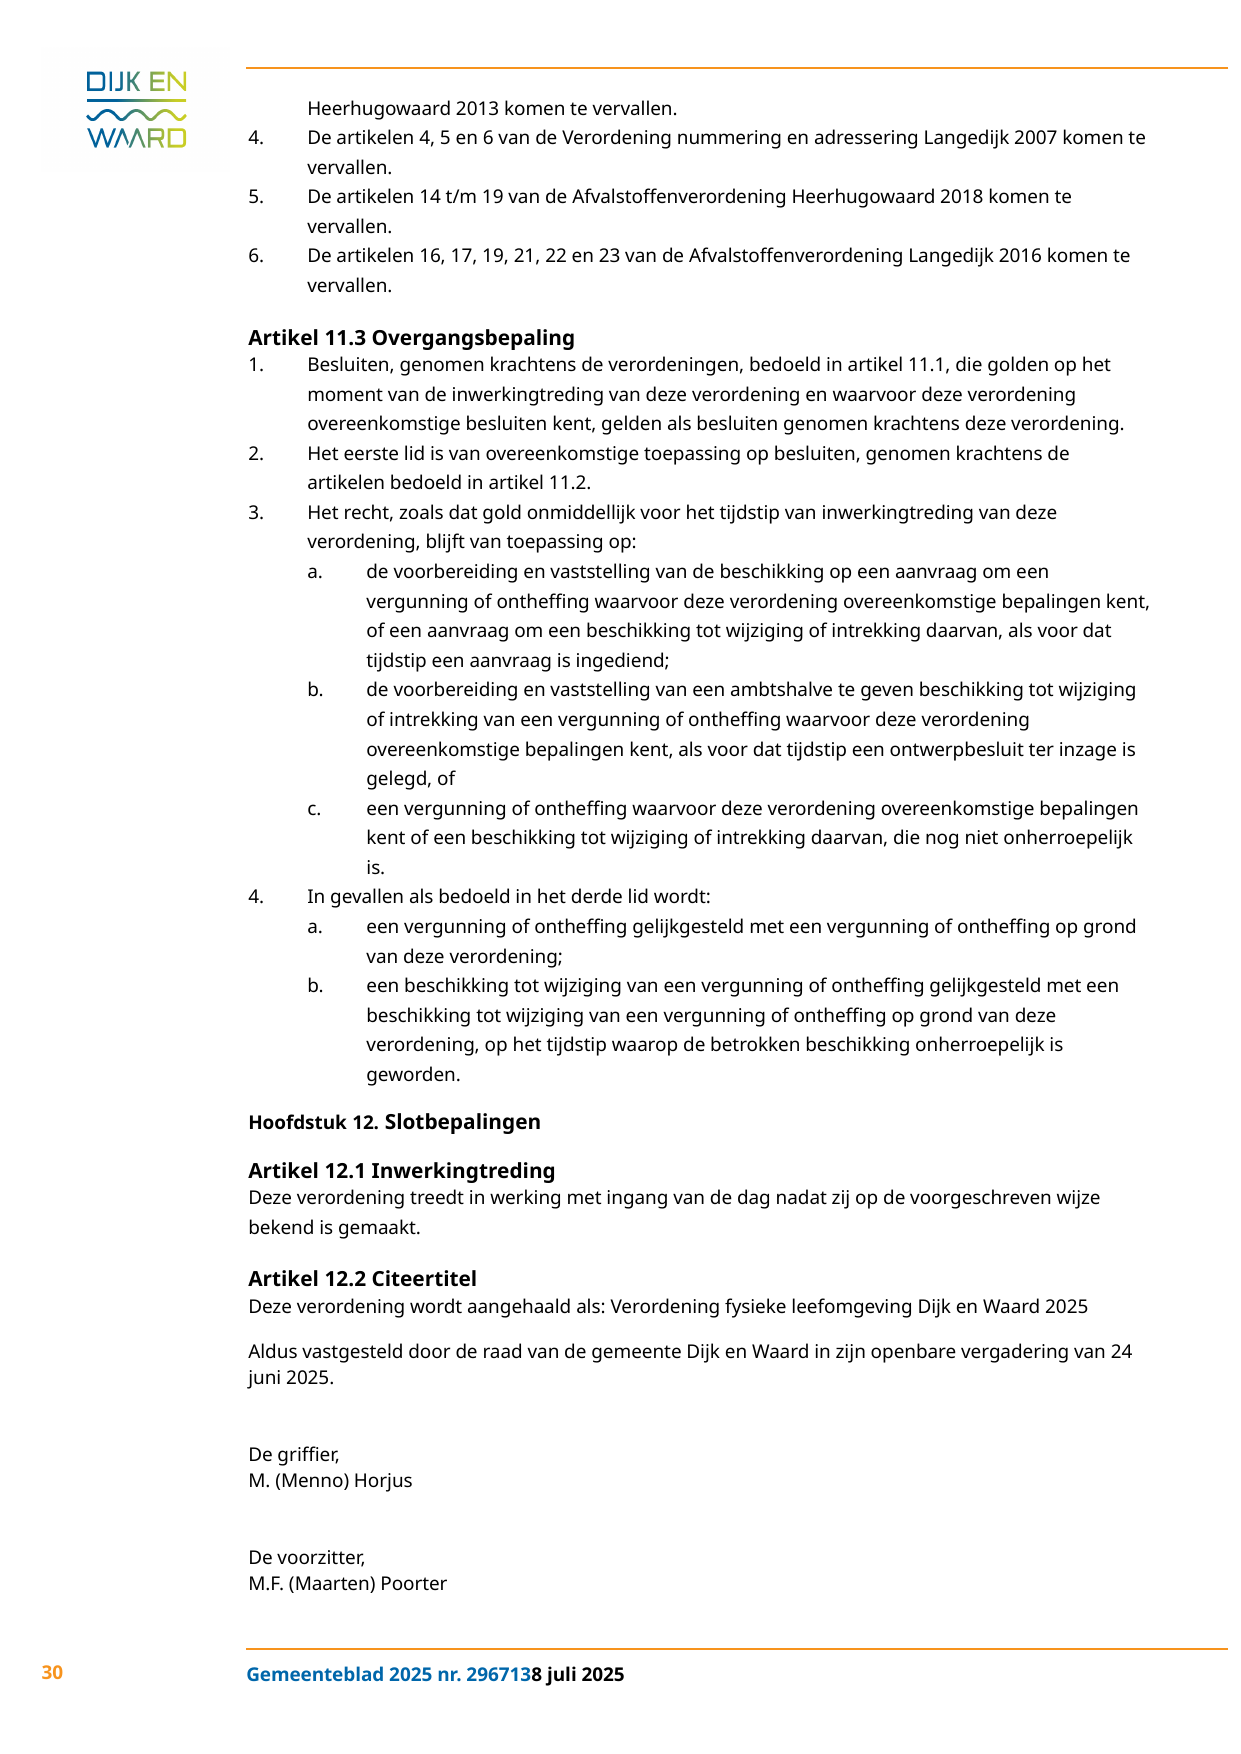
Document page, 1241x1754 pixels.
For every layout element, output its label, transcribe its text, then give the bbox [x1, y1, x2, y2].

text Deze verordening treedt in werking met ingang van de dag nadat zij op de voorgeschreven wijze bekend is gemaakt. [248, 1184, 1152, 1240]
text Hoofdstuk 12. Slotbepalingen [248, 1107, 1152, 1135]
text Deze verordening wordt aangehaald als: Verordening fysieke leefomgeving Dijk en Waard 2025 [248, 1293, 1152, 1319]
list een vergunning of ontheffing gelijkgesteld met een vergunning of ontheffing op grond van deze verordening; [307, 913, 1152, 968]
list In gevallen als bedoeld in het derde lid wordt: [248, 884, 1152, 909]
list de voorbereiding en vaststelling van een ambtshalve te geven beschikking tot wijziging of intrekking van een vergunning of ontheffing waarvoor deze verordening overeenkomstige bepalingen kent, als voor dat tijdstip een ontwerpbesluit ter inzage is gelegd, of [307, 677, 1152, 791]
list een vergunning of ontheffing waarvoor deze verordening overeenkomstige bepalingen kent of een beschikking tot wijziging of intrekking daarvan, die nog niet onherroepelijk is. [307, 795, 1152, 880]
list Het eerste lid is van overeenkomstige toepassing op besluiten, genomen krachtens de artikelen bedoeld in artikel 11.2. [248, 440, 1152, 495]
text Aldus vastgesteld door de raad van de gemeente Dijk en Waard in zijn openbare vergadering van 24 juni 2025. [248, 1338, 1152, 1390]
text De griffier, [248, 1441, 1152, 1467]
list De artikelen 4, 5 en 6 van de Verordening nummering en adressering Langedijk 2007 komen te vervallen. [248, 124, 1152, 180]
list De artikelen 14 t/m 19 van de Afvalstoffenverordening Heerhugowaard 2018 komen te vervallen. [248, 183, 1152, 239]
picture [41, 47, 231, 172]
text M.F. (Maarten) Poorter [248, 1570, 1152, 1596]
text Artikel 11.3 Overgangsbepaling [248, 323, 1152, 351]
text Artikel 12.1 Inwerkingtreding [248, 1156, 1152, 1184]
text M. (Menno) Horjus [248, 1467, 1152, 1493]
text Artikel 12.2 Citeertitel [248, 1264, 1152, 1293]
list een beschikking tot wijziging van een vergunning of ontheffing gelijkgesteld met een beschikking tot wijziging van een vergunning of ontheffing op grond van deze verordening, op het tijdstip waarop de betrokken beschikking onherroepelijk is geworden. [307, 972, 1152, 1087]
list Heerhugowaard 2013 komen te vervallen. [248, 95, 1152, 121]
list Besluiten, genomen krachtens de verordeningen, bedoeld in artikel 11.1, die golden op het moment van de inwerkingtreding van deze verordening en waarvoor deze verordening overeenkomstige besluiten kent, gelden als besluiten genomen krachtens deze verordening. [248, 351, 1152, 436]
text De voorzitter, [248, 1544, 1152, 1570]
list Het recht, zoals dat gold onmiddellijk voor het tijdstip van inwerkingtreding van deze verordening, blijft van toepassing op: [248, 499, 1152, 554]
list De artikelen 16, 17, 19, 21, 22 en 23 van de Afvalstoffenverordening Langedijk 2016 komen te vervallen. [248, 243, 1152, 298]
list de voorbereiding en vaststelling van de beschikking op een aanvraag om een vergunning of ontheffing waarvoor deze verordening overeenkomstige bepalingen kent, of een aanvraag om een beschikking tot wijziging of intrekking daarvan, als voor dat tijdstip een aanvraag is ingediend; [307, 558, 1152, 673]
